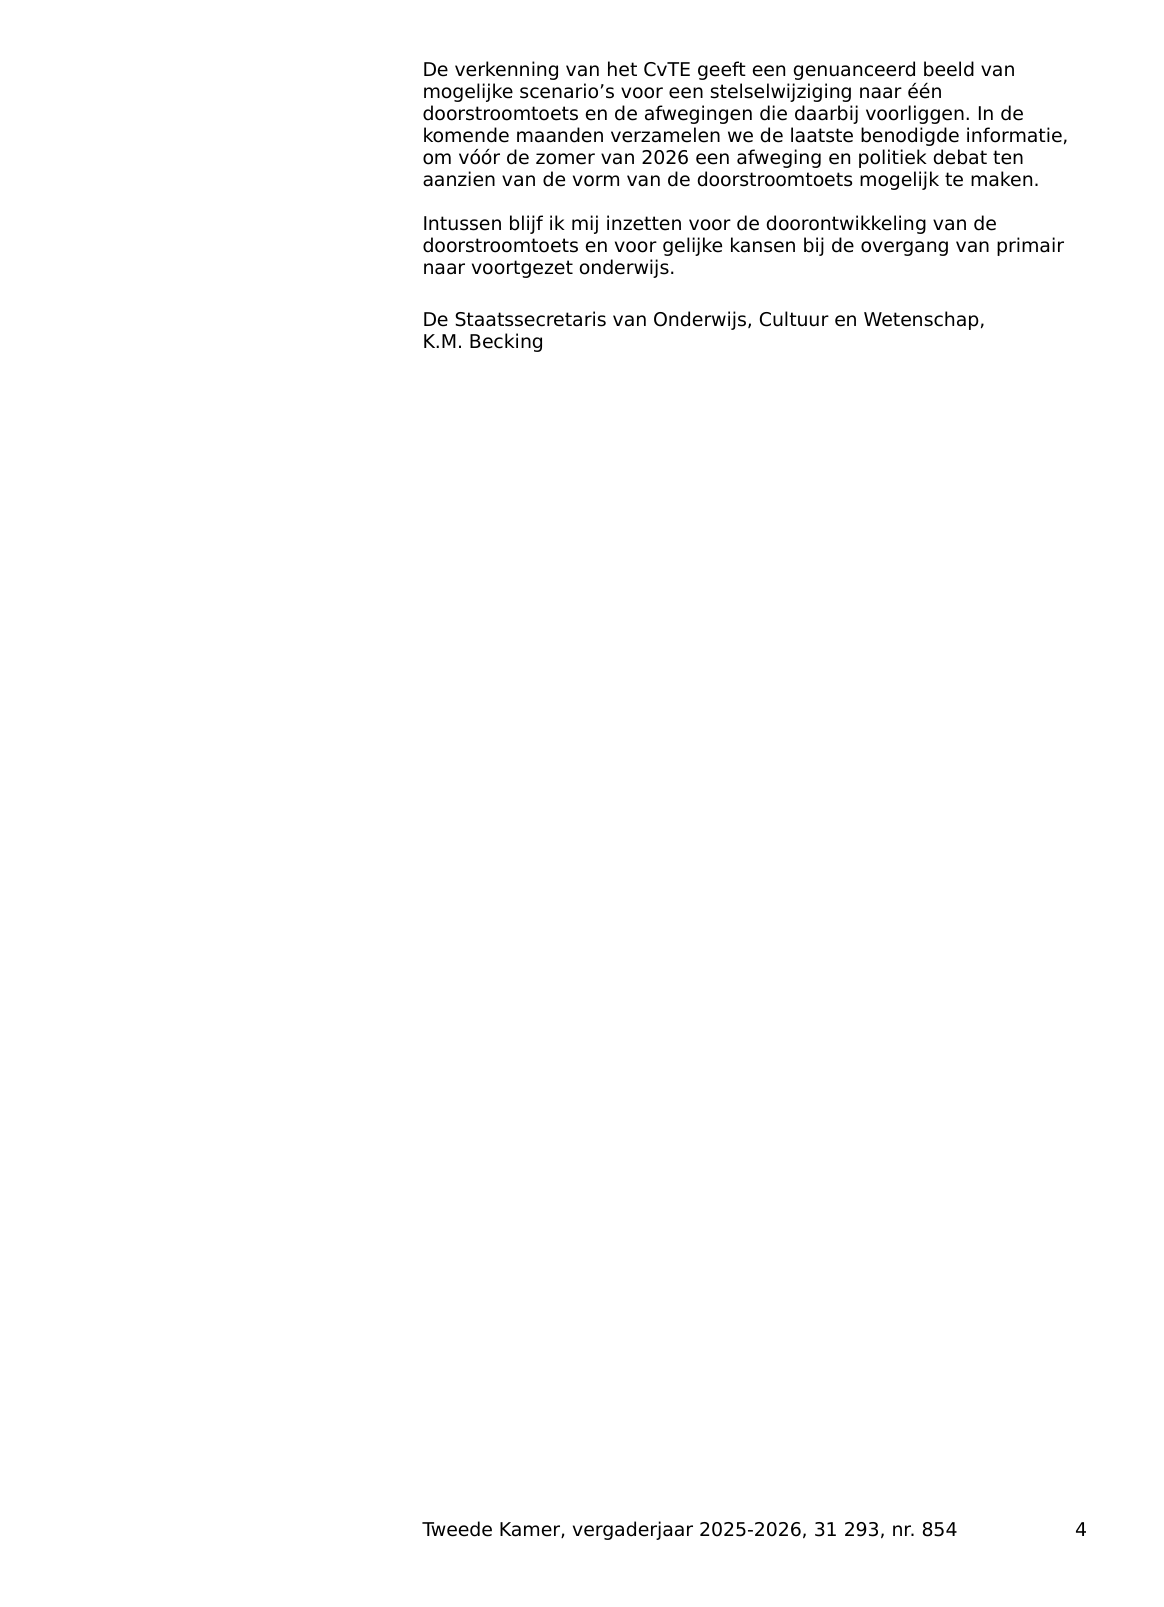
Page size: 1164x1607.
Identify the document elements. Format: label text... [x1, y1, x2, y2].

text Intussen blijf ik mij inzetten voor de doorontwikkeling van de doorstroomtoets en voor gelijke kansen bij de overgang van primair naar voortgezet onderwijs. [422, 213, 1087, 279]
text De verkenning van het CvTE geeft een genuanceerd beeld van mogelijke scenario’s voor een stelselwijziging naar één doorstroomtoets en de afwegingen die daarbij voorliggen. In de komende maanden verzamelen we de laatste benodigde informatie, om vóór de zomer van 2026 een afweging en politiek debat ten aanzien van de vorm van de doorstroomtoets mogelijk te maken. [422, 59, 1087, 191]
text De Staatssecretaris van Onderwijs, Cultuur en Wetenschap, K.M. Becking [422, 309, 1087, 353]
